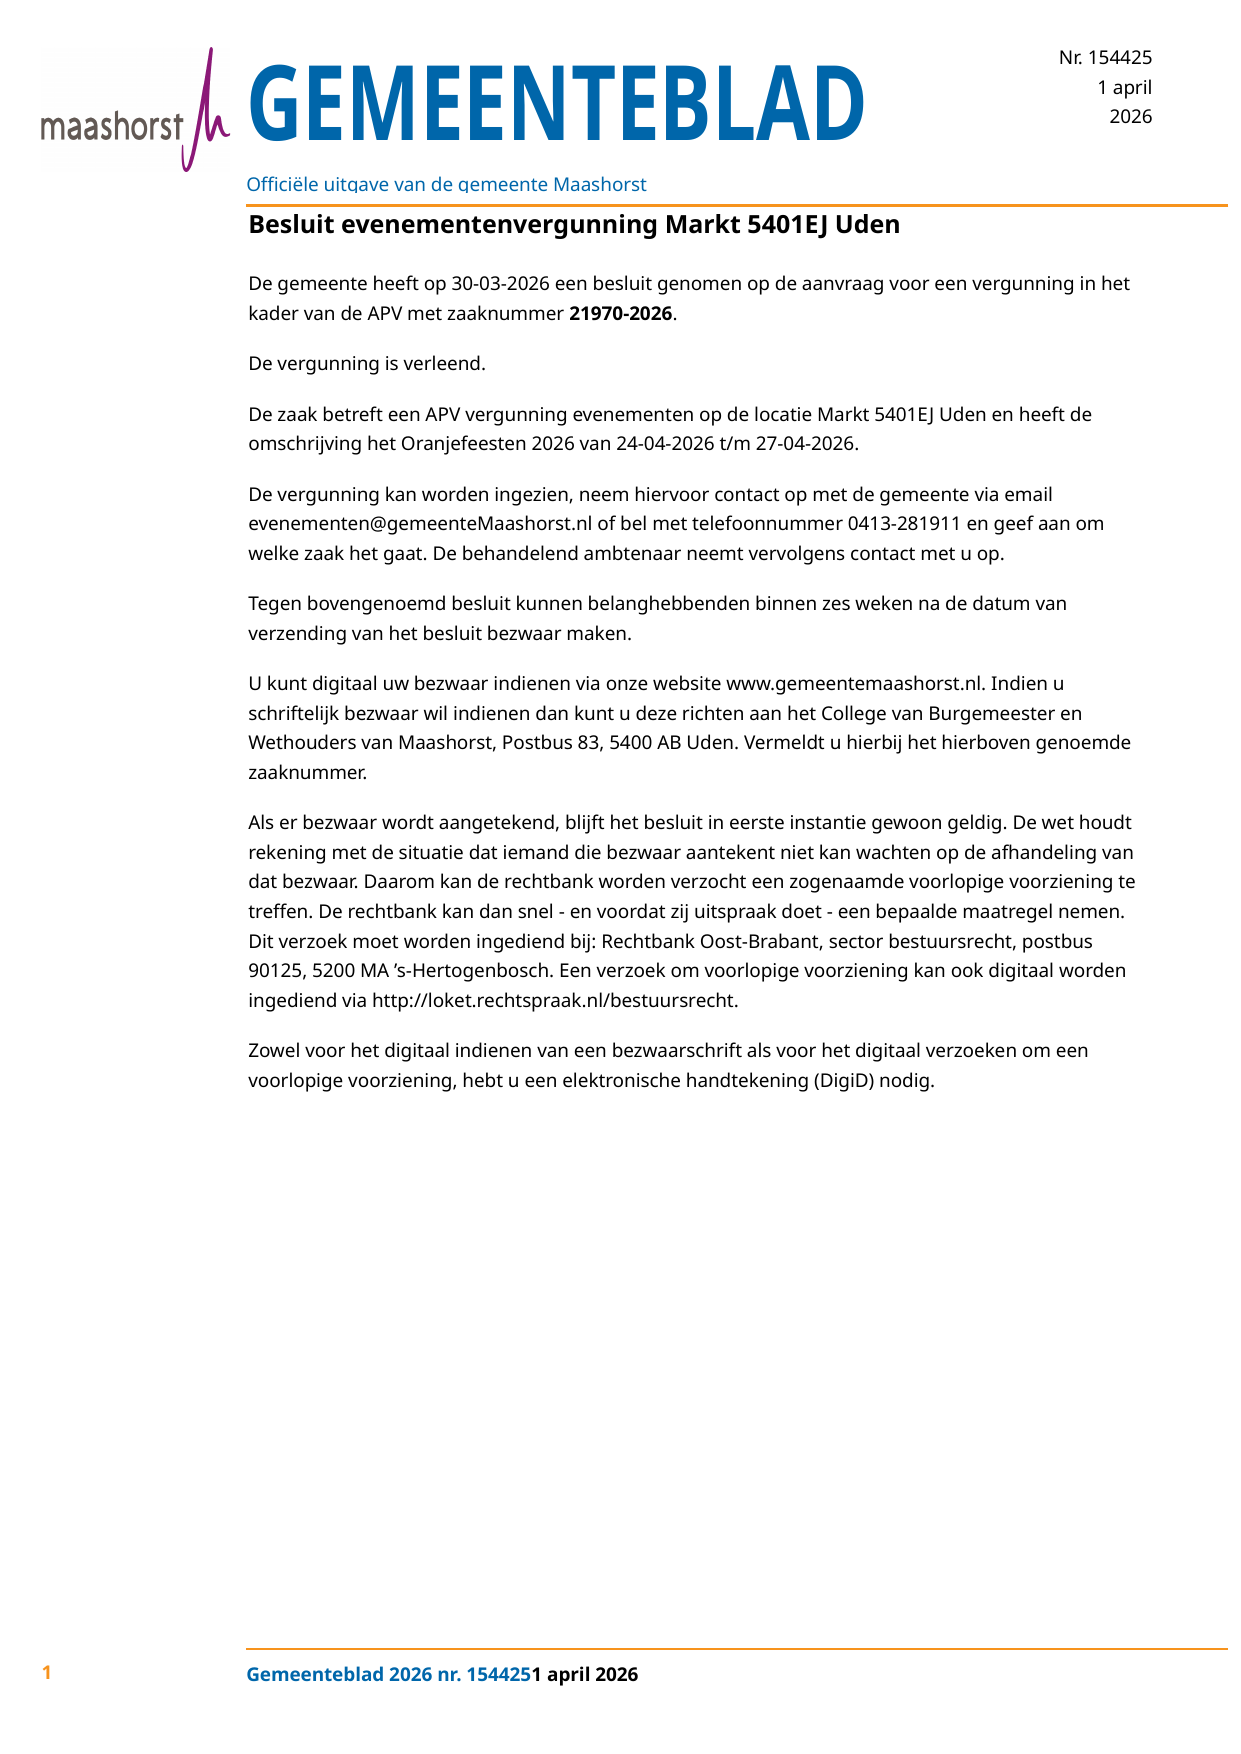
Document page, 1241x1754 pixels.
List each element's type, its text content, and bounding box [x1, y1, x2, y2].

text Tegen bovengenoemd besluit kunnen belanghebbenden binnen zes weken na de datum van verzending van het besluit bezwaar maken. [248, 590, 1152, 646]
picture [41, 47, 231, 172]
text De gemeente heeft op 30-03-2026 een besluit genomen op de aanvraag voor een vergunning in het kader van de APV met zaaknummer 21970-2026. [248, 270, 1152, 326]
text Als er bezwaar wordt aangetekend, blijft het besluit in eerste instantie gewoon geldig. De wet houdt rekening met de situatie dat iemand die bezwaar aantekent niet kan wachten op de afhandeling van dat bezwaar. Daarom kan de rechtbank worden verzocht een zogenaamde voorlopige voorziening te treffen. De rechtbank kan dan snel - en voordat zij uitspraak doet - een bepaalde maatregel nemen. Dit verzoek moet worden ingediend bij: Rechtbank Oost-Brabant, sector bestuursrecht, postbus 90125, 5200 MA ’s-Hertogenbosch. Een verzoek om voorlopige voorziening kan ook digitaal worden ingediend via http://loket.rechtspraak.nl/bestuursrecht. [248, 809, 1152, 1013]
text De vergunning kan worden ingezien, neem hiervoor contact op met de gemeente via email evenementen@gemeenteMaashorst.nl of bel met telefoonnummer 0413-281911 en geef aan om welke zaak het gaat. De behandelend ambtenaar neemt vervolgens contact met u op. [248, 481, 1152, 566]
text U kunt digitaal uw bezwaar indienen via onze website www.gemeentemaashorst.nl. Indien u schriftelijk bezwaar wil indienen dan kunt u deze richten aan het College van Burgemeester en Wethouders van Maashorst, Postbus 83, 5400 AB Uden. Vermeldt u hierbij het hierboven genoemde zaaknummer. [248, 670, 1152, 785]
text Zowel voor het digitaal indienen van een bezwaarschrift als voor het digitaal verzoeken om een voorlopige voorziening, hebt u een elektronische handtekening (DigiD) nodig. [248, 1037, 1152, 1093]
text De zaak betreft een APV vergunning evenementen op de locatie Markt 5401EJ Uden en heeft de omschrijving het Oranjefeesten 2026 van 24-04-2026 t/m 27-04-2026. [248, 401, 1152, 456]
text Besluit evenementenvergunning Markt 5401EJ Uden [248, 207, 1152, 241]
text De vergunning is verleend. [248, 350, 1152, 376]
